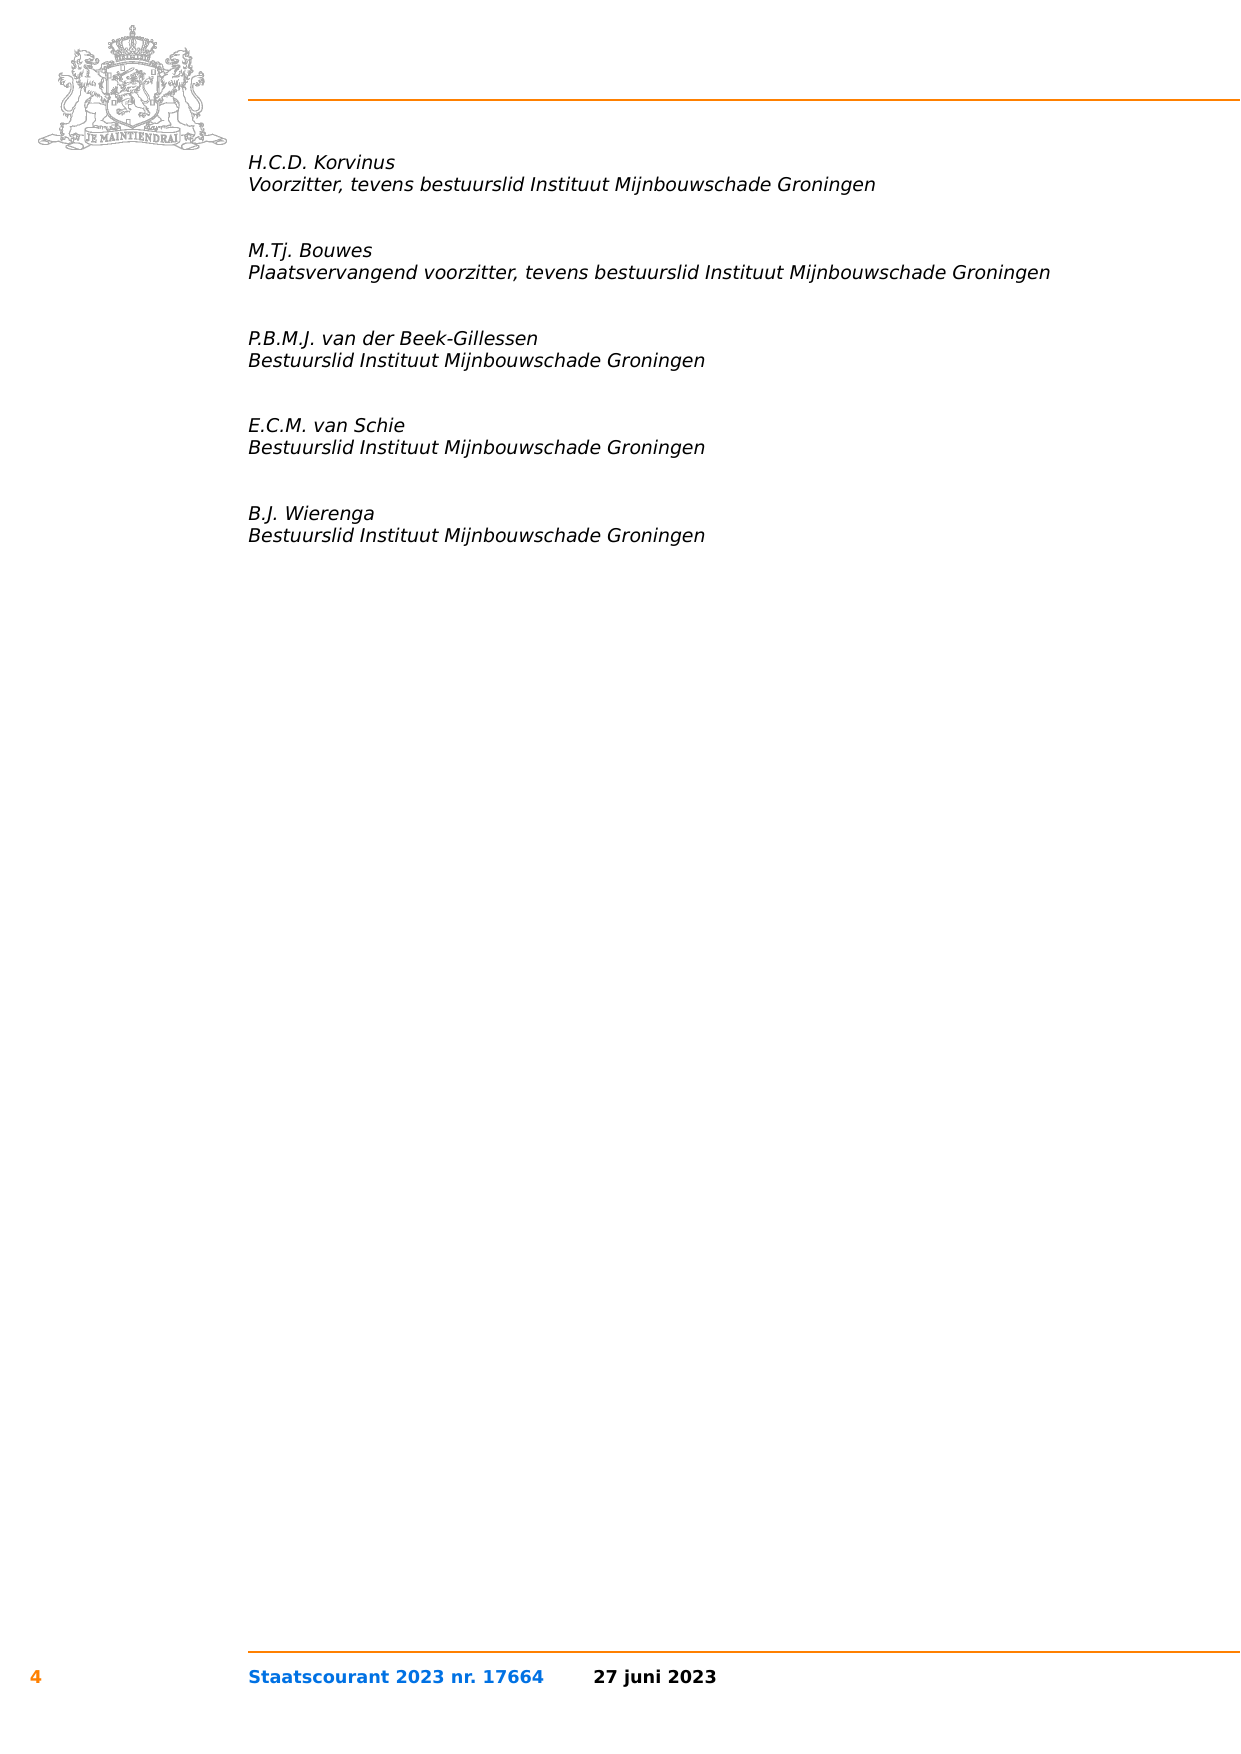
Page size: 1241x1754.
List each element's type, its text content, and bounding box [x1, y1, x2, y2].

text M.Tj. Bouwes Plaatsvervangend voorzitter, tevens bestuurslid Instituut Mijnbouwschade Groningen [248, 218, 1163, 284]
text P.B.M.J. van der Beek-Gillessen Bestuurslid Instituut Mijnbouwschade Groningen [248, 306, 1163, 371]
picture [38, 25, 227, 150]
text E.C.M. van Schie Bestuurslid Instituut Mijnbouwschade Groningen [248, 393, 1163, 459]
text H.C.D. Korvinus Voorzitter, tevens bestuurslid Instituut Mijnbouwschade Groningen [248, 130, 1163, 196]
text B.J. Wierenga Bestuurslid Instituut Mijnbouwschade Groningen [248, 481, 1163, 547]
